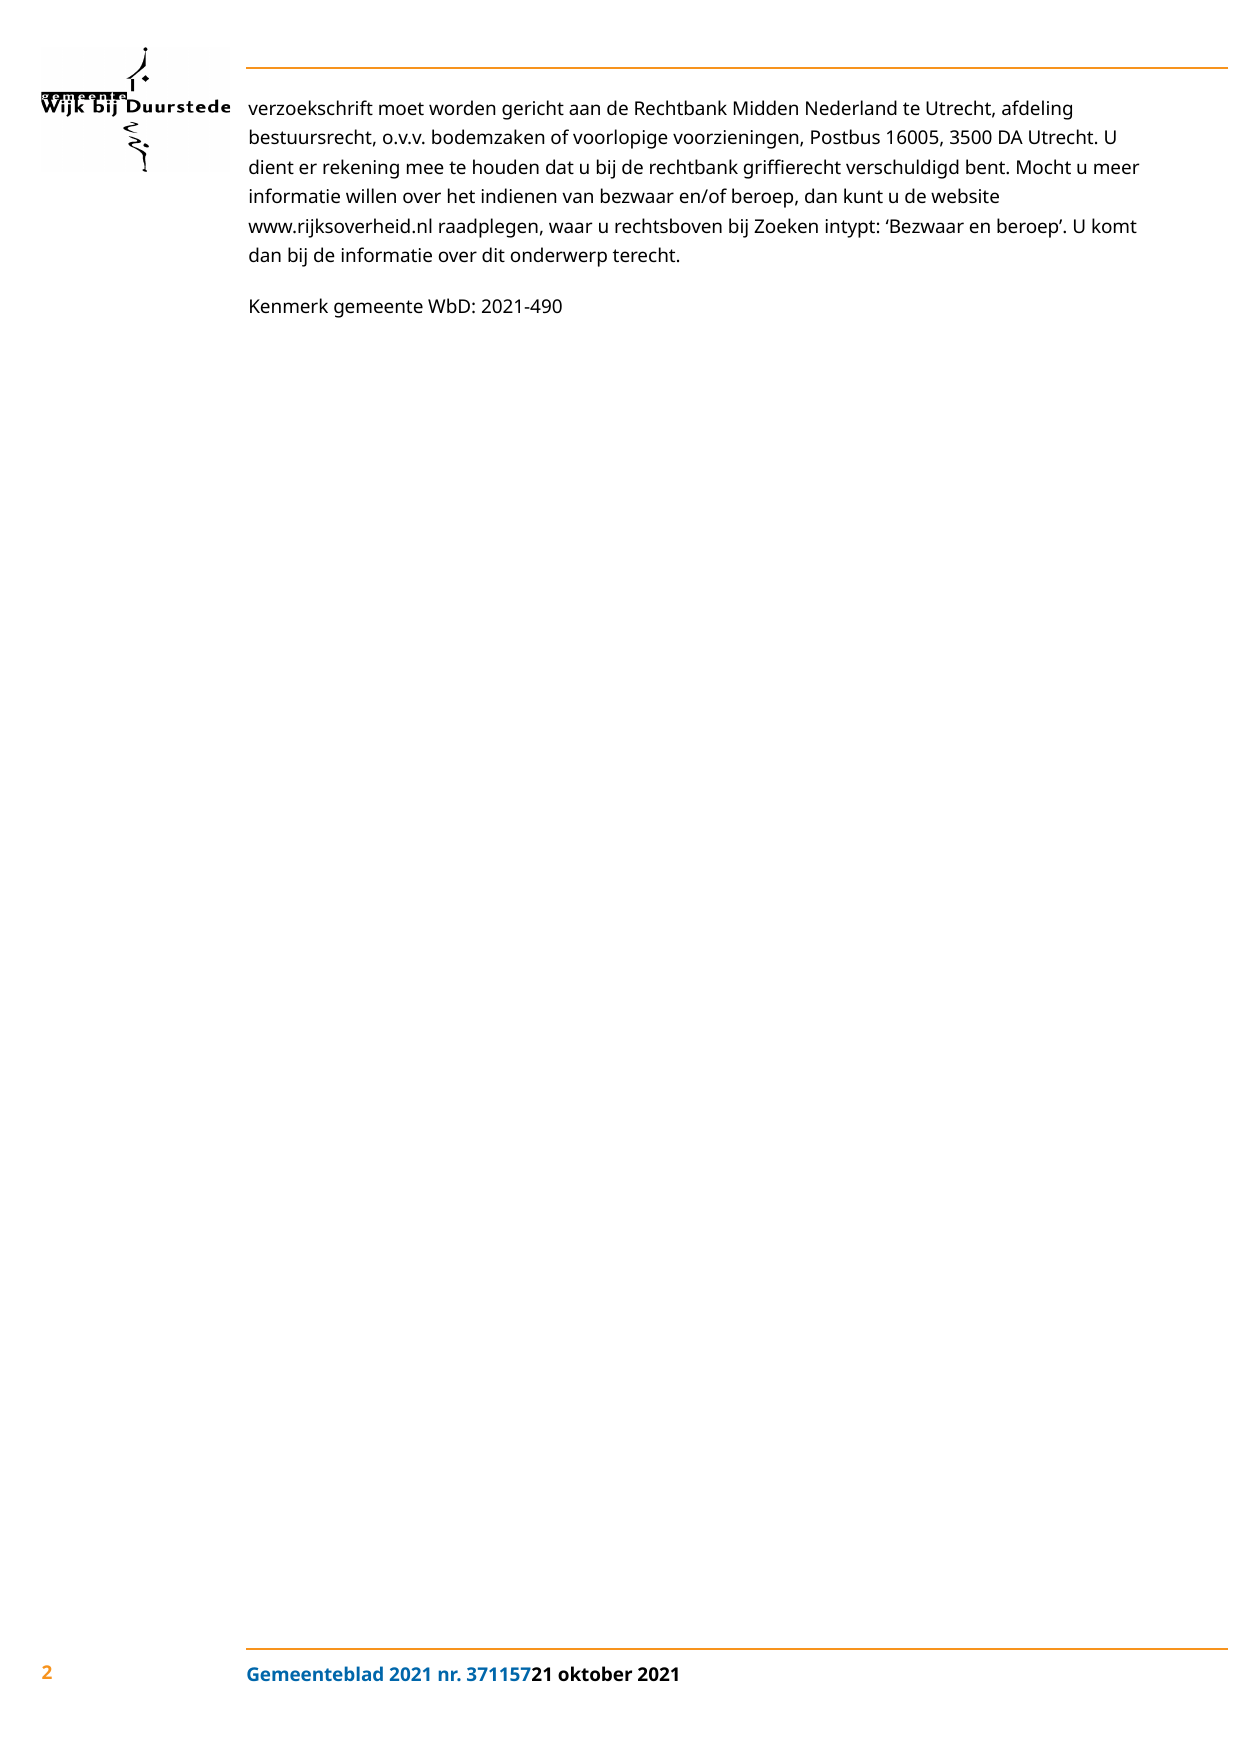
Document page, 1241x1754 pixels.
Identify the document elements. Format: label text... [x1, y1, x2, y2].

text Kenmerk gemeente WbD: 2021-490 [248, 293, 1152, 319]
picture [41, 47, 231, 172]
text verzoekschrift moet worden gericht aan de Rechtbank Midden Nederland te Utrecht, afdeling bestuursrecht, o.v.v. bodemzaken of voorlopige voorzieningen, Postbus 16005, 3500 DA Utrecht. U dient er rekening mee te houden dat u bij de rechtbank griffierecht verschuldigd bent. Mocht u meer informatie willen over het indienen van bezwaar en/of beroep, dan kunt u de website www.rijksoverheid.nl raadplegen, waar u rechtsboven bij Zoeken intypt: ‘Bezwaar en beroep’. U komt dan bij de informatie over dit onderwerp terecht. [248, 95, 1152, 268]
